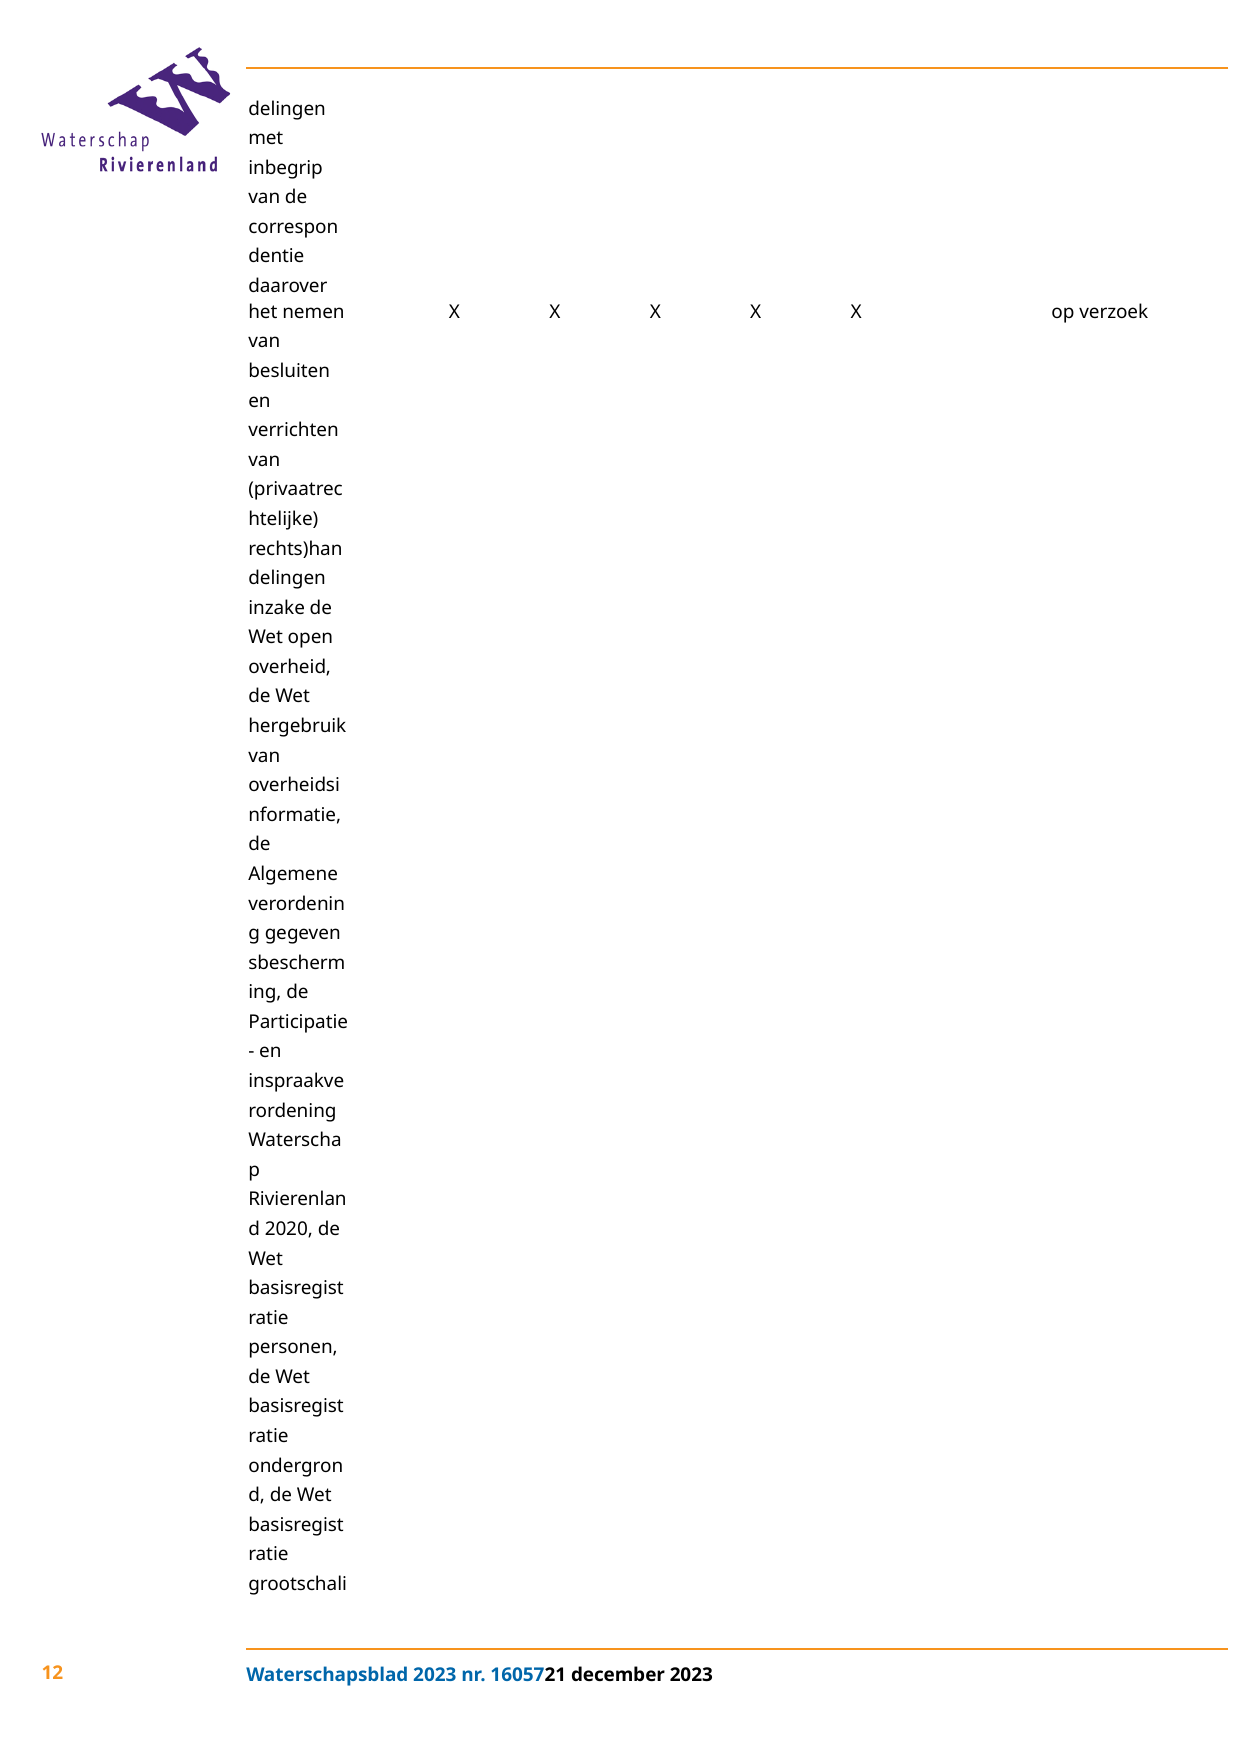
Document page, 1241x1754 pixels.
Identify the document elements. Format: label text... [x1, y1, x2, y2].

table_cell [650, 95, 750, 298]
table_cell op verzoek [1051, 298, 1152, 1596]
table_cell delingen met inbegrip van de correspondentie daarover [248, 95, 348, 298]
picture [41, 47, 231, 172]
table_cell [348, 95, 449, 298]
table_cell [750, 95, 850, 298]
table_cell X [650, 298, 750, 1596]
table_cell [449, 95, 549, 298]
table_cell X [750, 298, 850, 1596]
table_cell X [449, 298, 549, 1596]
table_cell het nemen van besluiten en verrichten van (privaatrechtelijke) rechts)handelingen inzake de Wet open overheid, de Wet hergebruik van overheidsinformatie, de Algemene verordening gegevensbescherming, de Participatie- en inspraakverordening Waterschap Rivierenland 2020, de Wet basisregistratie personen, de Wet basisregistratie ondergrond, de Wet basisregistratie grootschali [248, 298, 348, 1596]
table_cell [549, 95, 649, 298]
table_cell X [850, 298, 951, 1596]
table_cell [951, 298, 1051, 1596]
table_cell [850, 95, 951, 298]
table_cell [348, 298, 449, 1596]
table_cell [1051, 95, 1152, 298]
table_cell [951, 95, 1051, 298]
table_cell X [549, 298, 649, 1596]
